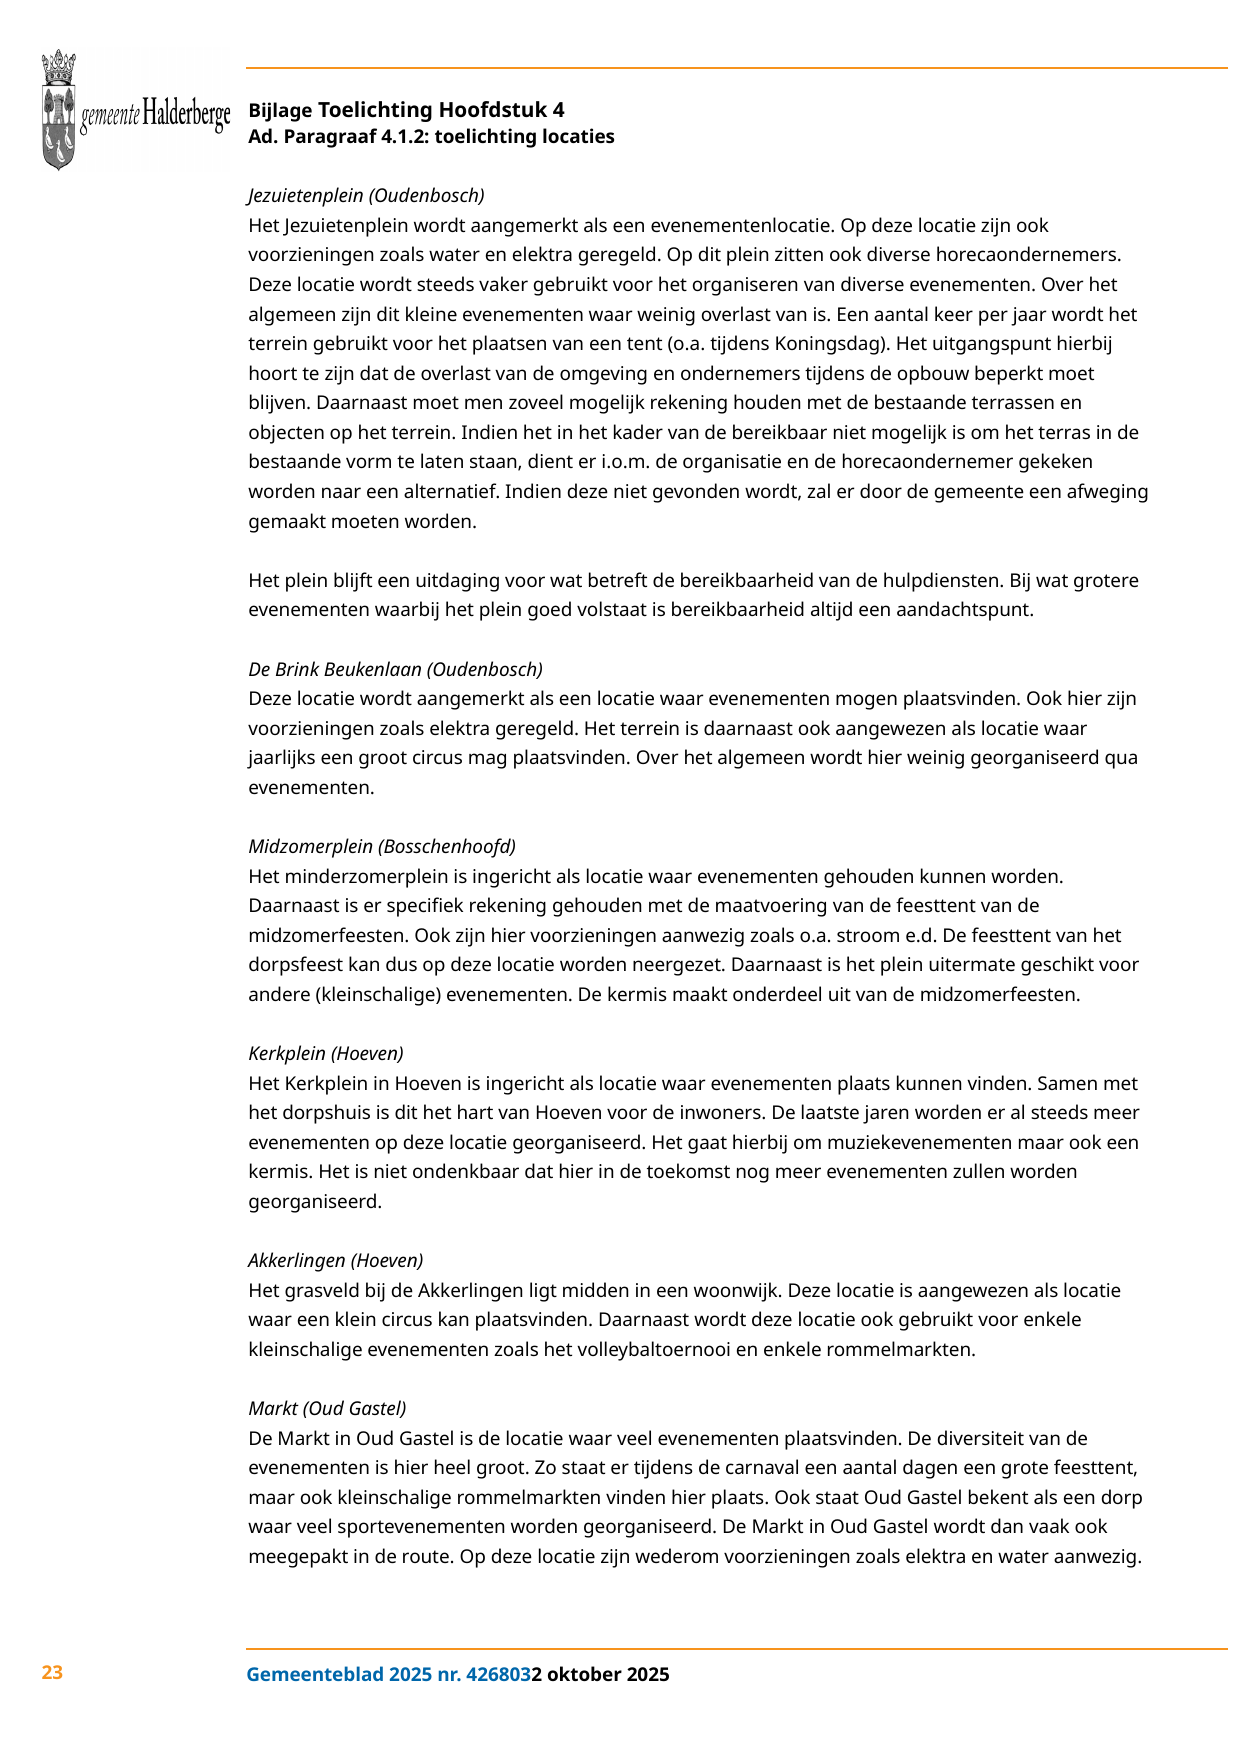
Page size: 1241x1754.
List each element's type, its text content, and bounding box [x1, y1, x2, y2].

text Ad. Paragraaf 4.1.2: toelichting locaties [248, 123, 1152, 149]
text Markt (Oud Gastel) [248, 1395, 1152, 1421]
text Midzomerplein (Bosschenhoofd) [248, 833, 1152, 859]
text Het grasveld bij de Akkerlingen ligt midden in een woonwijk. Deze locatie is aangewezen als locatie waar een klein circus kan plaatsvinden. Daarnaast wordt deze locatie ook gebruikt voor enkele kleinschalige evenementen zoals het volleybaltoernooi en enkele rommelmarkten. [248, 1277, 1152, 1362]
text De Markt in Oud Gastel is de locatie waar veel evenementen plaatsvinden. De diversiteit van de evenementen is hier heel groot. Zo staat er tijdens de carnaval een aantal dagen een grote feesttent, maar ook kleinschalige rommelmarkten vinden hier plaats. Ook staat Oud Gastel bekent als een dorp waar veel sportevenementen worden georganiseerd. De Markt in Oud Gastel wordt dan vaak ook meegepakt in de route. Op deze locatie zijn wederom voorzieningen zoals elektra en water aanwezig. [248, 1425, 1152, 1569]
text Het minderzomerplein is ingericht als locatie waar evenementen gehouden kunnen worden. Daarnaast is er specifiek rekening gehouden met de maatvoering van de feesttent van de midzomerfeesten. Ook zijn hier voorzieningen aanwezig zoals o.a. stroom e.d. De feesttent van het dorpsfeest kan dus op deze locatie worden neergezet. Daarnaast is het plein uitermate geschikt voor andere (kleinschalige) evenementen. De kermis maakt onderdeel uit van de midzomerfeesten. [248, 863, 1152, 1007]
text Akkerlingen (Hoeven) [248, 1247, 1152, 1273]
picture [41, 47, 231, 172]
text Het plein blijft een uitdaging voor wat betreft de bereikbaarheid van de hulpdiensten. Bij wat grotere evenementen waarbij het plein goed volstaat is bereikbaarheid altijd een aandachtspunt. [248, 567, 1152, 622]
text Het Kerkplein in Hoeven is ingericht als locatie waar evenementen plaats kunnen vinden. Samen met het dorpshuis is dit het hart van Hoeven voor de inwoners. De laatste jaren worden er al steeds meer evenementen op deze locatie georganiseerd. Het gaat hierbij om muziekevenementen maar ook een kermis. Het is niet ondenkbaar dat hier in de toekomst nog meer evenementen zullen worden georganiseerd. [248, 1070, 1152, 1214]
text Bijlage Toelichting Hoofdstuk 4 [248, 95, 1152, 123]
text De Brink Beukenlaan (Oudenbosch) [248, 656, 1152, 682]
text Kerkplein (Hoeven) [248, 1040, 1152, 1066]
text Jezuietenplein (Oudenbosch) [248, 182, 1152, 208]
text Het Jezuietenplein wordt aangemerkt als een evenementenlocatie. Op deze locatie zijn ook voorzieningen zoals water en elektra geregeld. Op dit plein zitten ook diverse horecaondernemers. Deze locatie wordt steeds vaker gebruikt voor het organiseren van diverse evenementen. Over het algemeen zijn dit kleine evenementen waar weinig overlast van is. Een aantal keer per jaar wordt het terrein gebruikt voor het plaatsen van een tent (o.a. tijdens Koningsdag). Het uitgangspunt hierbij hoort te zijn dat de overlast van de omgeving en ondernemers tijdens de opbouw beperkt moet blijven. Daarnaast moet men zoveel mogelijk rekening houden met de bestaande terrassen en objecten op het terrein. Indien het in het kader van de bereikbaar niet mogelijk is om het terras in de bestaande vorm te laten staan, dient er i.o.m. de organisatie en de horecaondernemer gekeken worden naar een alternatief. Indien deze niet gevonden wordt, zal er door de gemeente een afweging gemaakt moeten worden. [248, 212, 1152, 534]
text Deze locatie wordt aangemerkt als een locatie waar evenementen mogen plaatsvinden. Ook hier zijn voorzieningen zoals elektra geregeld. Het terrein is daarnaast ook aangewezen als locatie waar jaarlijks een groot circus mag plaatsvinden. Over het algemeen wordt hier weinig georganiseerd qua evenementen. [248, 685, 1152, 800]
